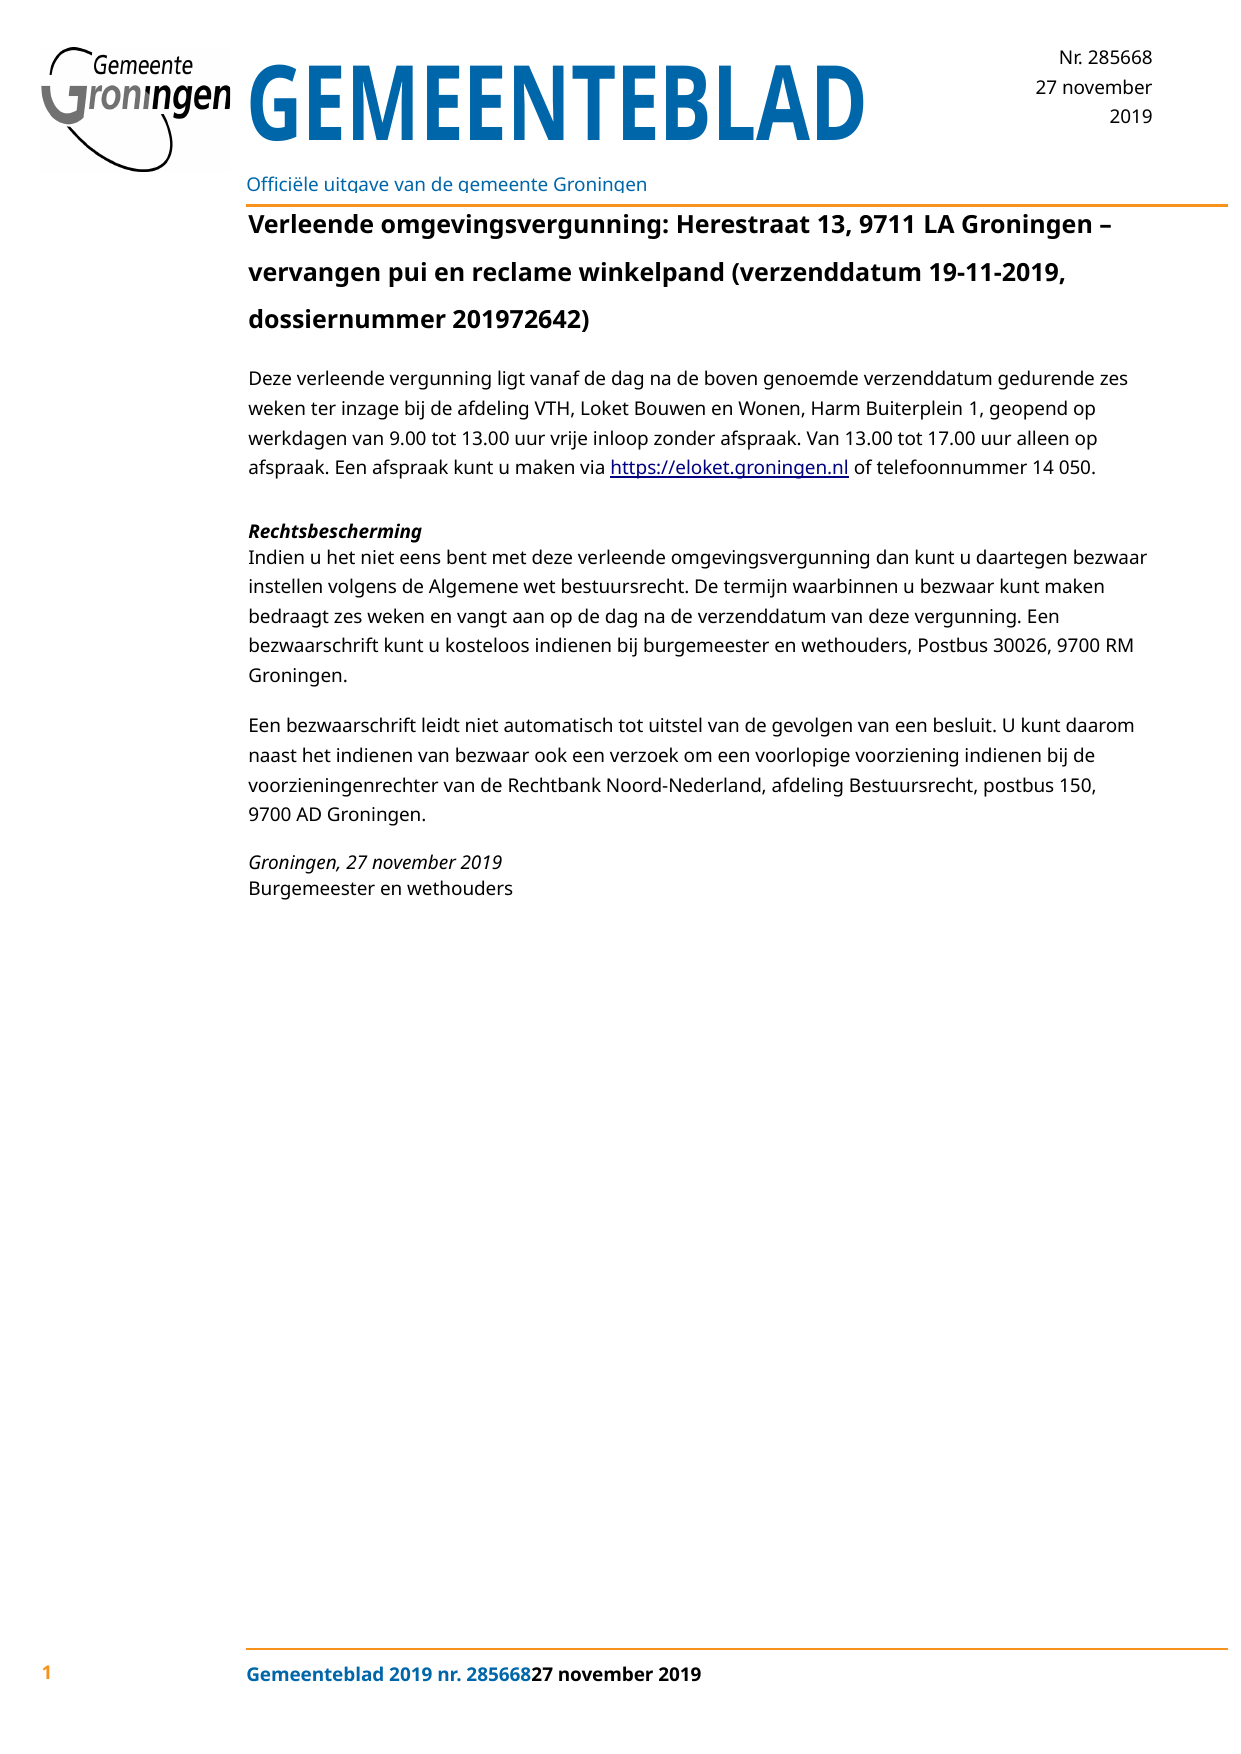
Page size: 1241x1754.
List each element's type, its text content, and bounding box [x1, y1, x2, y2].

text Indien u het niet eens bent met deze verleende omgevingsvergunning dan kunt u daartegen bezwaar instellen volgens de Algemene wet bestuursrecht. De termijn waarbinnen u bezwaar kunt maken bedraagt zes weken en vangt aan op de dag na de verzenddatum van deze vergunning. Een bezwaarschrift kunt u kosteloos indienen bij burgemeester en wethouders, Postbus 30026, 9700 RM Groningen. [248, 544, 1152, 688]
text Deze verleende vergunning ligt vanaf de dag na de boven genoemde verzenddatum gedurende zes weken ter inzage bij de afdeling VTH, Loket Bouwen en Wonen, Harm Buiterplein 1, geopend op werkdagen van 9.00 tot 13.00 uur vrije inloop zonder afspraak. Van 13.00 tot 17.00 uur alleen op afspraak. Een afspraak kunt u maken via https://eloket.groningen.nl of telefoonnummer 14 050. [248, 366, 1152, 480]
text Burgemeester en wethouders [248, 875, 1152, 901]
text Rechtsbescherming [248, 518, 1152, 544]
text Groningen, 27 november 2019 [248, 849, 1152, 875]
text Verleende omgevingsvergunning: Herestraat 13, 9711 LA Groningen – vervangen pui en reclame winkelpand (verzenddatum 19-11-2019, dossiernummer 201972642) [248, 207, 1152, 336]
text Een bezwaarschrift leidt niet automatisch tot uitstel van de gevolgen van een besluit. U kunt daarom naast het indienen van bezwaar ook een verzoek om een voorlopige voorziening indienen bij de voorzieningenrechter van de Rechtbank Noord-Nederland, afdeling Bestuursrecht, postbus 150, 9700 AD Groningen. [248, 713, 1152, 827]
picture [41, 47, 231, 172]
